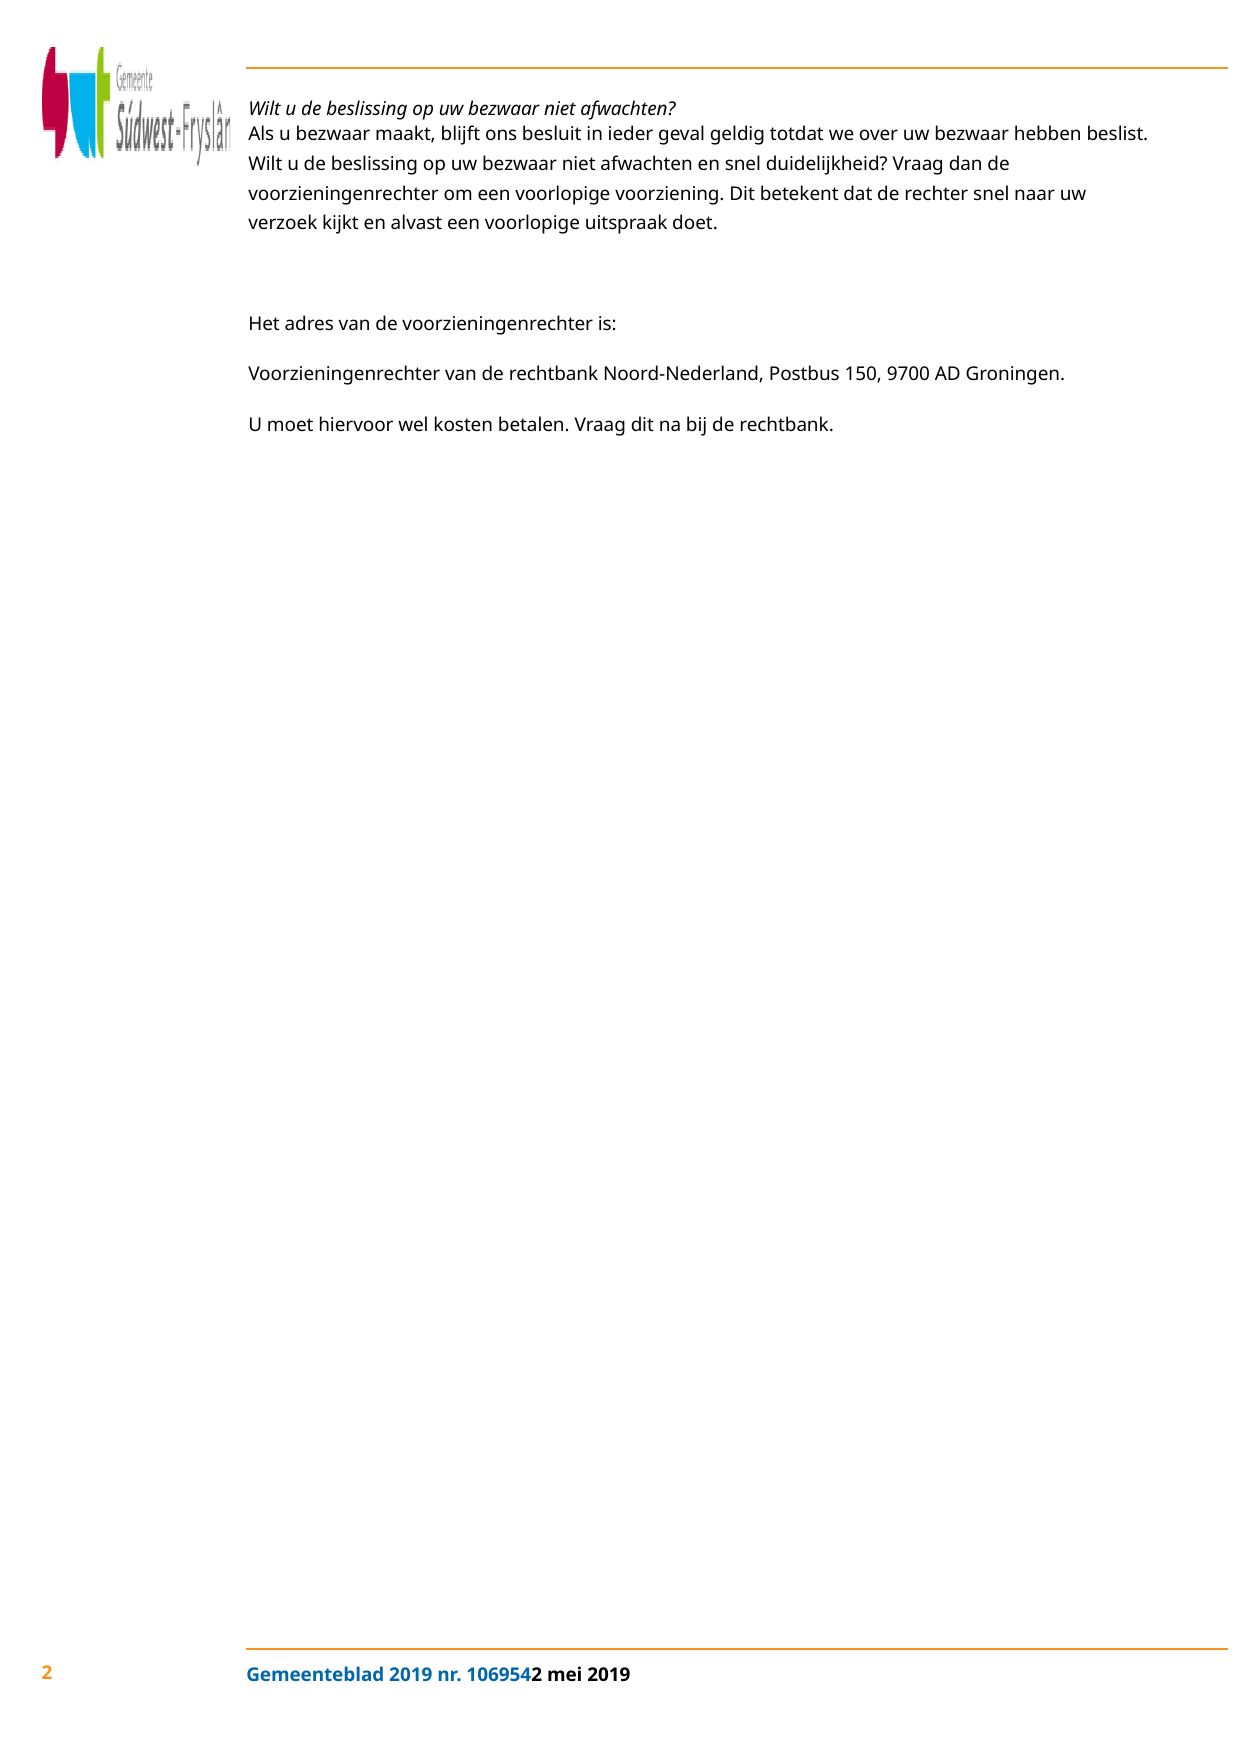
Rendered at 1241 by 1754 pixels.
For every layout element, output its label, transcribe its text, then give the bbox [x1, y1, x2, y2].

text Wilt u de beslissing op uw bezwaar niet afwachten? [248, 95, 1152, 121]
text Voorzieningenrechter van de rechtbank Noord-Nederland, Postbus 150, 9700 AD Groningen. [248, 361, 1152, 386]
text U moet hiervoor wel kosten betalen. Vraag dit na bij de rechtbank. [248, 411, 1152, 437]
text Als u bezwaar maakt, blijft ons besluit in ieder geval geldig totdat we over uw bezwaar hebben beslist. Wilt u de beslissing op uw bezwaar niet afwachten en snel duidelijkheid? Vraag dan de voorzieningenrechter om een voorlopige voorziening. Dit betekent dat de rechter snel naar uw verzoek kijkt en alvast een voorlopige uitspraak doet. [248, 121, 1152, 235]
picture [41, 47, 231, 172]
text Het adres van de voorzieningenrechter is: [248, 310, 1152, 336]
